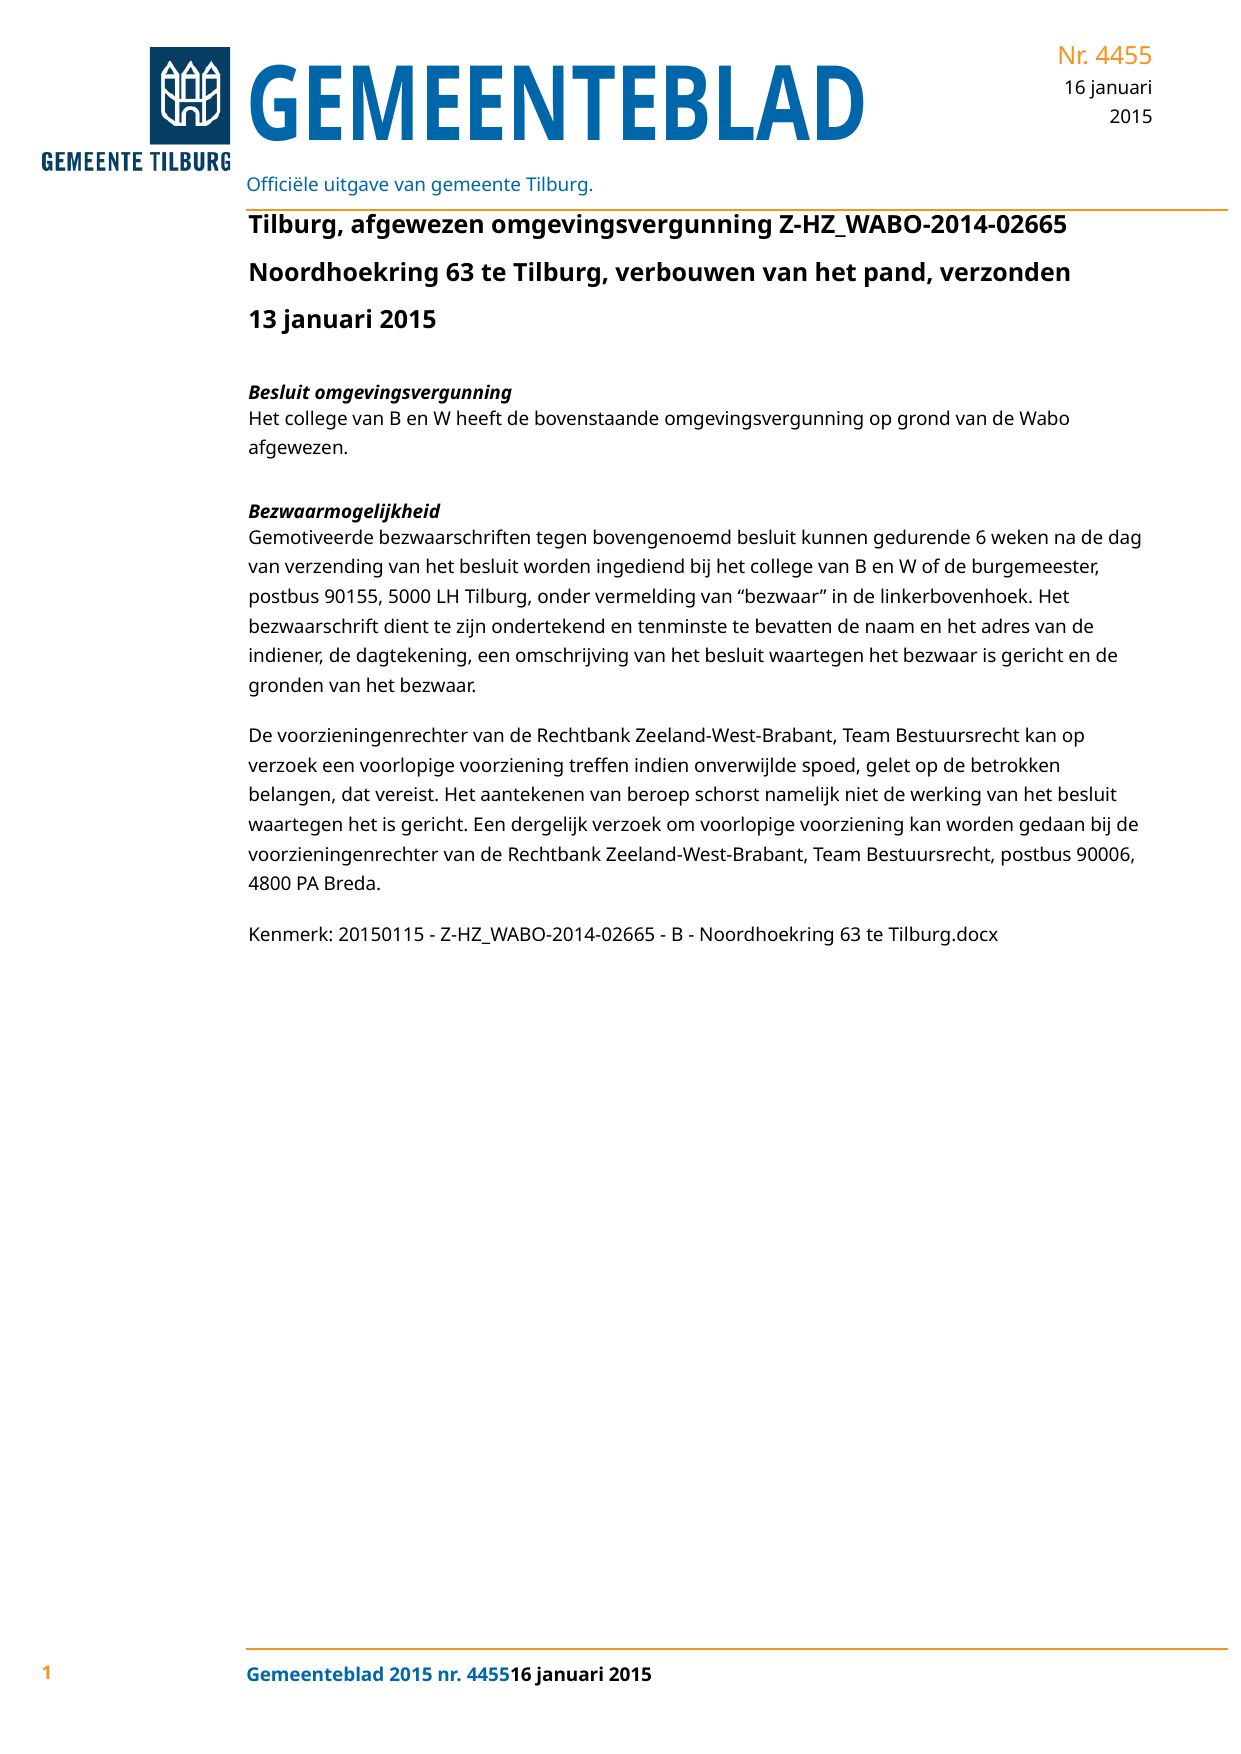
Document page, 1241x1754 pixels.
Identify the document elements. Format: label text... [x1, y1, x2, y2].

picture [41, 47, 231, 172]
text Gemotiveerde bezwaarschriften tegen bovengenoemd besluit kunnen gedurende 6 weken na de dag van verzending van het besluit worden ingediend bij het college van B en W of de burgemeester, postbus 90155, 5000 LH Tilburg, onder vermelding van “bezwaar” in de linkerbovenhoek. Het bezwaarschrift dient te zijn ondertekend en tenminste te bevatten de naam en het adres van de indiener, de dagtekening, een omschrijving van het besluit waartegen het bezwaar is gericht en de gronden van het bezwaar. [248, 524, 1152, 698]
text Bezwaarmogelijkheid [248, 498, 1152, 524]
text Kenmerk: 20150115 - Z-HZ_WABO-2014-02665 - B - Noordhoekring 63 te Tilburg.docx [248, 921, 1152, 946]
text Tilburg, afgewezen omgevingsvergunning Z-HZ_WABO-2014-02665 Noordhoekring 63 te Tilburg, verbouwen van het pand, verzonden 13 januari 2015 [248, 211, 1152, 336]
text Het college van B en W heeft de bovenstaande omgevingsvergunning op grond van de Wabo afgewezen. [248, 405, 1152, 460]
text Besluit omgevingsvergunning [248, 379, 1152, 405]
text De voorzieningenrechter van de Rechtbank Zeeland-West-Brabant, Team Bestuursrecht kan op verzoek een voorlopige voorziening treffen indien onverwijlde spoed, gelet op de betrokken belangen, dat vereist. Het aantekenen van beroep schorst namelijk niet de werking van het besluit waartegen het is gericht. Een dergelijk verzoek om voorlopige voorziening kan worden gedaan bij de voorzieningenrechter van de Rechtbank Zeeland-West-Brabant, Team Bestuursrecht, postbus 90006, 4800 PA Breda. [248, 722, 1152, 896]
